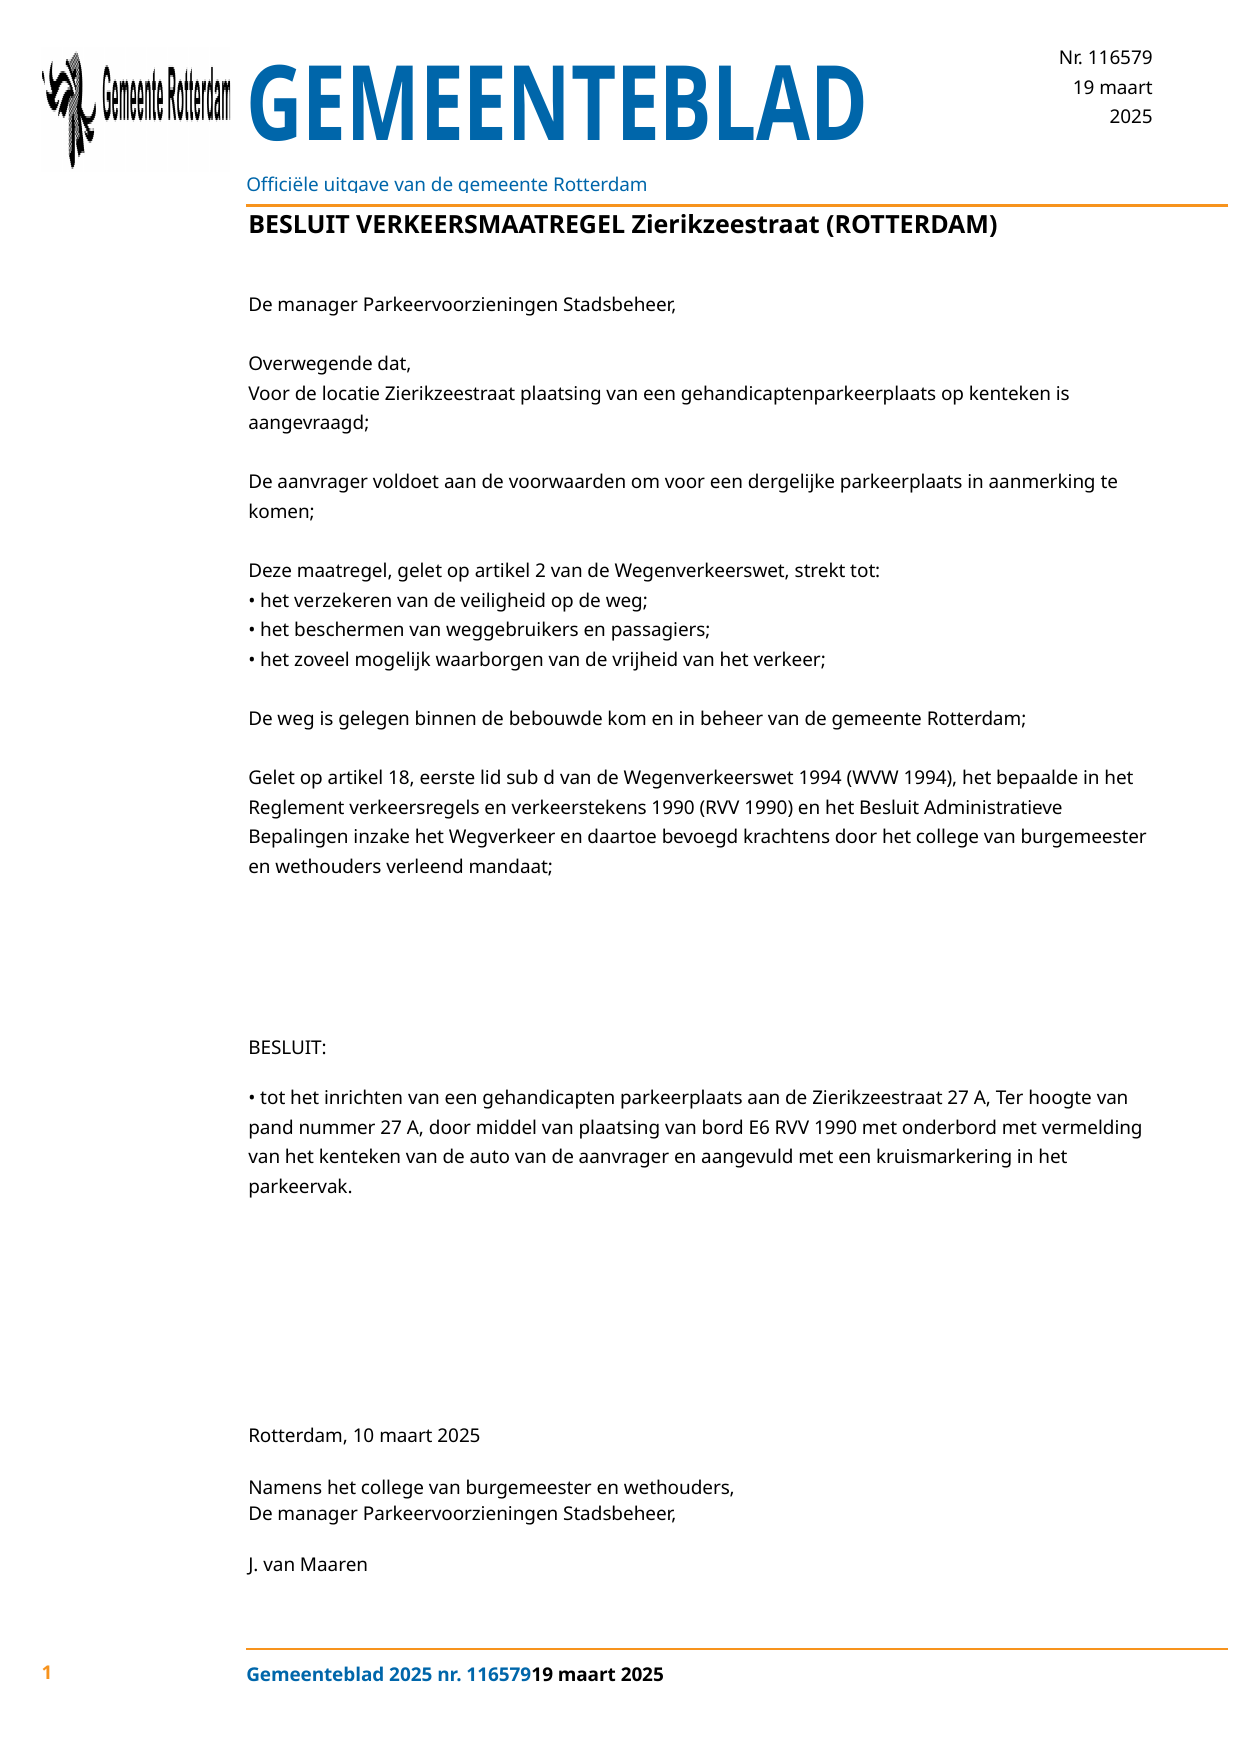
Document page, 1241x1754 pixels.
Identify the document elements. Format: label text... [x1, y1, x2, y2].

text • tot het inrichten van een gehandicapten parkeerplaats aan de Zierikzeestraat 27 A, Ter hoogte van pand nummer 27 A, door middel van plaatsing van bord E6 RVV 1990 met onderbord met vermelding van het kenteken van de auto van de aanvrager en aangevuld met een kruismarkering in het parkeervak. [248, 1084, 1152, 1199]
text Namens het college van burgemeester en wethouders, [248, 1474, 1152, 1500]
picture [41, 47, 231, 172]
text BESLUIT: [248, 1034, 1152, 1060]
text De manager Parkeervoorzieningen Stadsbeheer, [248, 1500, 1152, 1526]
text J. van Maaren [248, 1551, 1152, 1577]
text Deze maatregel, gelet op artikel 2 van de Wegenverkeerswet, strekt tot: [248, 557, 1152, 583]
text • het zoveel mogelijk waarborgen van de vrijheid van het verkeer; [248, 646, 1152, 672]
text Gelet op artikel 18, eerste lid sub d van de Wegenverkeerswet 1994 (WVW 1994), het bepaalde in het Reglement verkeersregels en verkeerstekens 1990 (RVV 1990) en het Besluit Administratieve Bepalingen inzake het Wegverkeer en daartoe bevoegd krachtens door het college van burgemeester en wethouders verleend mandaat; [248, 764, 1152, 879]
text Rotterdam, 10 maart 2025 [248, 1423, 1152, 1448]
text De aanvrager voldoet aan de voorwaarden om voor een dergelijke parkeerplaats in aanmerking te komen; [248, 468, 1152, 524]
text • het beschermen van weggebruikers en passagiers; [248, 616, 1152, 642]
text • het verzekeren van de veiligheid op de weg; [248, 587, 1152, 613]
text De manager Parkeervoorzieningen Stadsbeheer, [248, 291, 1152, 317]
text De weg is gelegen binnen de bebouwde kom en in beheer van de gemeente Rotterdam; [248, 705, 1152, 731]
text Overwegende dat, [248, 350, 1152, 376]
text BESLUIT VERKEERSMAATREGEL Zierikzeestraat (ROTTERDAM) [248, 207, 1152, 241]
text Voor de locatie Zierikzeestraat plaatsing van een gehandicaptenparkeerplaats op kenteken is aangevraagd; [248, 380, 1152, 435]
